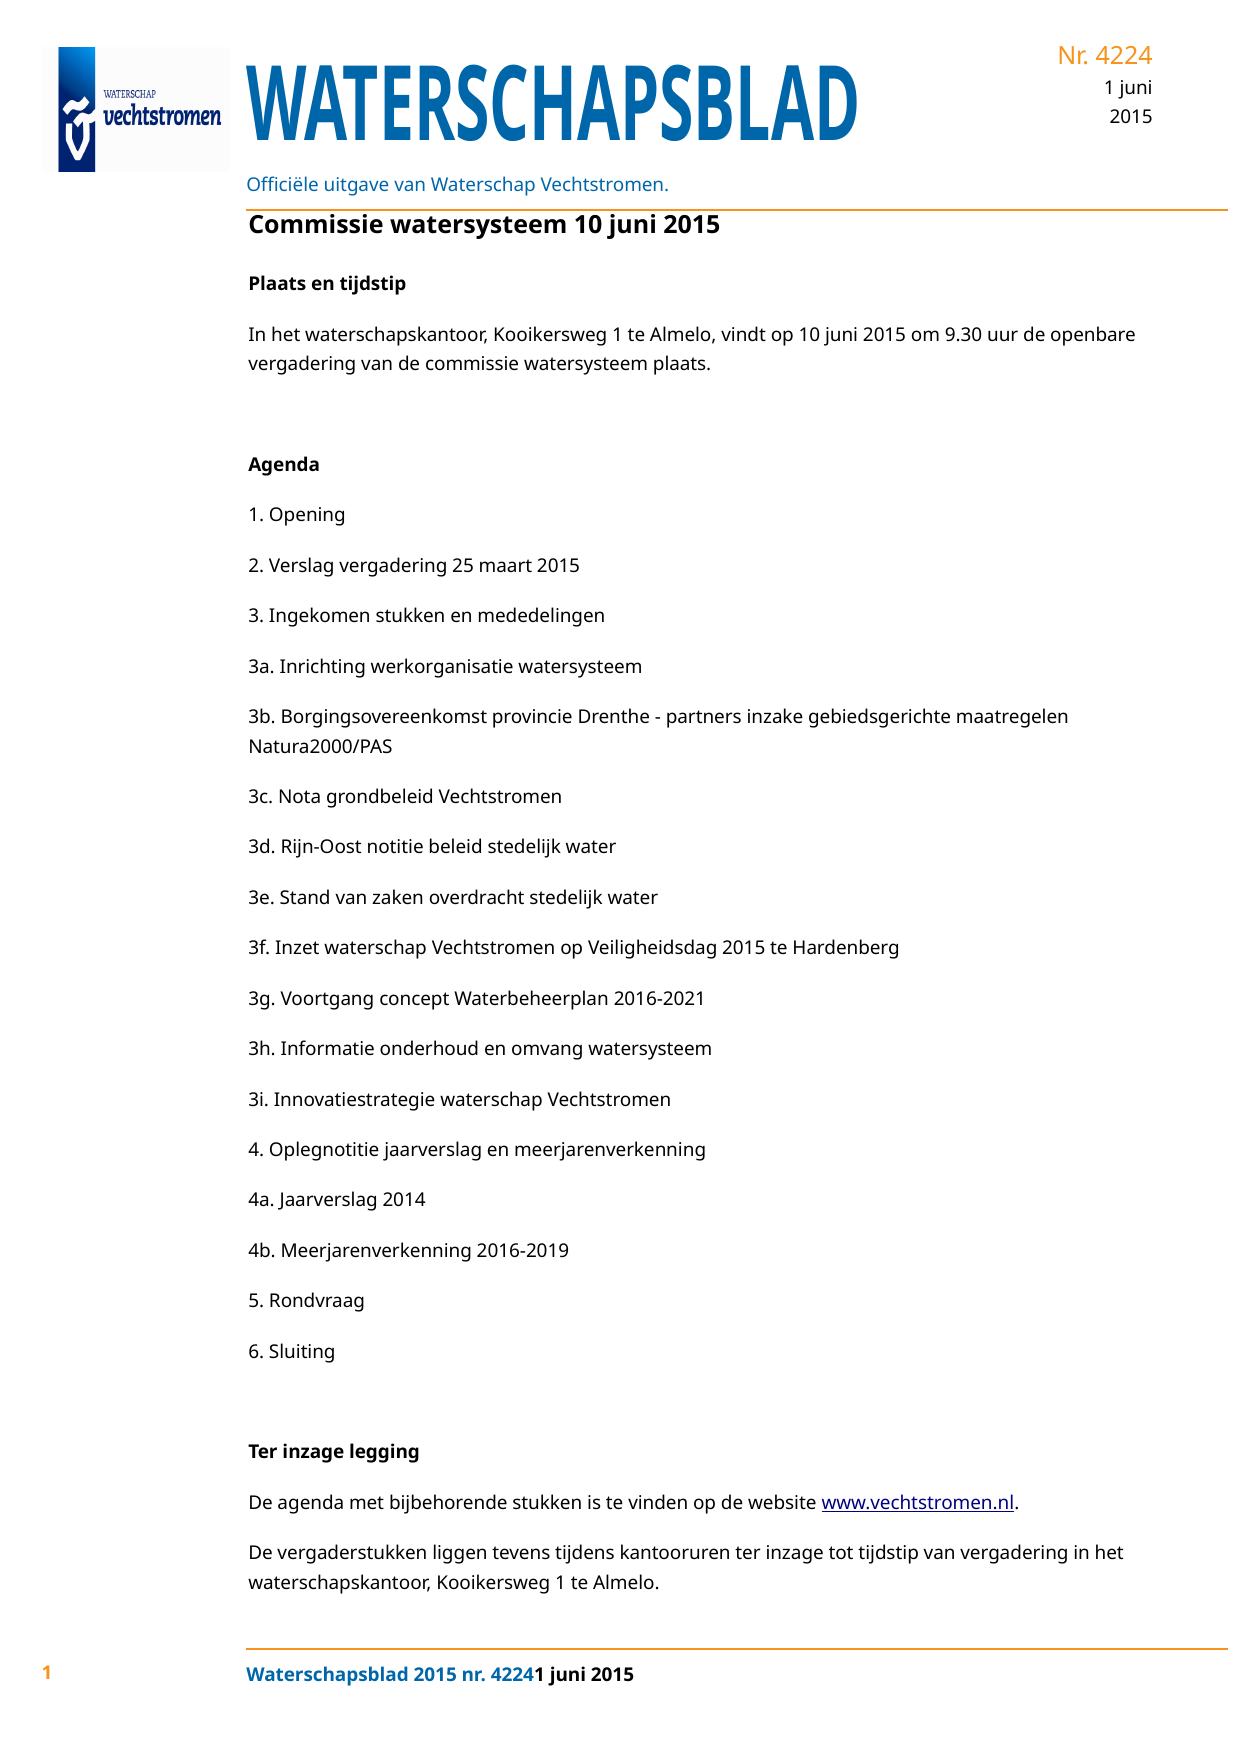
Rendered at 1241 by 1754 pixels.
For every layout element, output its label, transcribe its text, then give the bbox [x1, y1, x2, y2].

text 3. Ingekomen stukken en mededelingen [248, 602, 1152, 628]
text De vergaderstukken liggen tevens tijdens kantooruren ter inzage tot tijdstip van vergadering in het waterschapskantoor, Kooikersweg 1 te Almelo. [248, 1539, 1152, 1595]
text 4. Oplegnotitie jaarverslag en meerjarenverkenning [248, 1136, 1152, 1162]
text Agenda [248, 451, 1152, 477]
text 2. Verslag vergadering 25 maart 2015 [248, 552, 1152, 578]
picture [41, 47, 231, 172]
text In het waterschapskantoor, Kooikersweg 1 te Almelo, vindt op 10 juni 2015 om 9.30 uur de openbare vergadering van de commissie watersysteem plaats. [248, 321, 1152, 376]
text 5. Rondvraag [248, 1287, 1152, 1313]
text 3a. Inrichting werkorganisatie watersysteem [248, 653, 1152, 678]
text 3f. Inzet waterschap Vechtstromen op Veiligheidsdag 2015 te Hardenberg [248, 934, 1152, 960]
text 3i. Innovatiestrategie waterschap Vechtstromen [248, 1086, 1152, 1111]
text 3e. Stand van zaken overdracht stedelijk water [248, 884, 1152, 910]
text 6. Sluiting [248, 1338, 1152, 1363]
text 3h. Informatie onderhoud en omvang watersysteem [248, 1035, 1152, 1061]
text 3g. Voortgang concept Waterbeheerplan 2016-2021 [248, 985, 1152, 1011]
text De agenda met bijbehorende stukken is te vinden op de website www.vechtstromen.nl. [248, 1489, 1152, 1515]
text 3d. Rijn-Oost notitie beleid stedelijk water [248, 834, 1152, 859]
text 4b. Meerjarenverkenning 2016-2019 [248, 1237, 1152, 1263]
text Plaats en tijdstip [248, 270, 1152, 296]
text Commissie watersysteem 10 juni 2015 [248, 211, 1152, 241]
text 1. Opening [248, 502, 1152, 527]
text 3c. Nota grondbeleid Vechtstromen [248, 783, 1152, 809]
text Ter inzage legging [248, 1439, 1152, 1464]
text 3b. Borgingsovereenkomst provincie Drenthe - partners inzake gebiedsgerichte maatregelen Natura2000/PAS [248, 703, 1152, 758]
text 4a. Jaarverslag 2014 [248, 1187, 1152, 1212]
